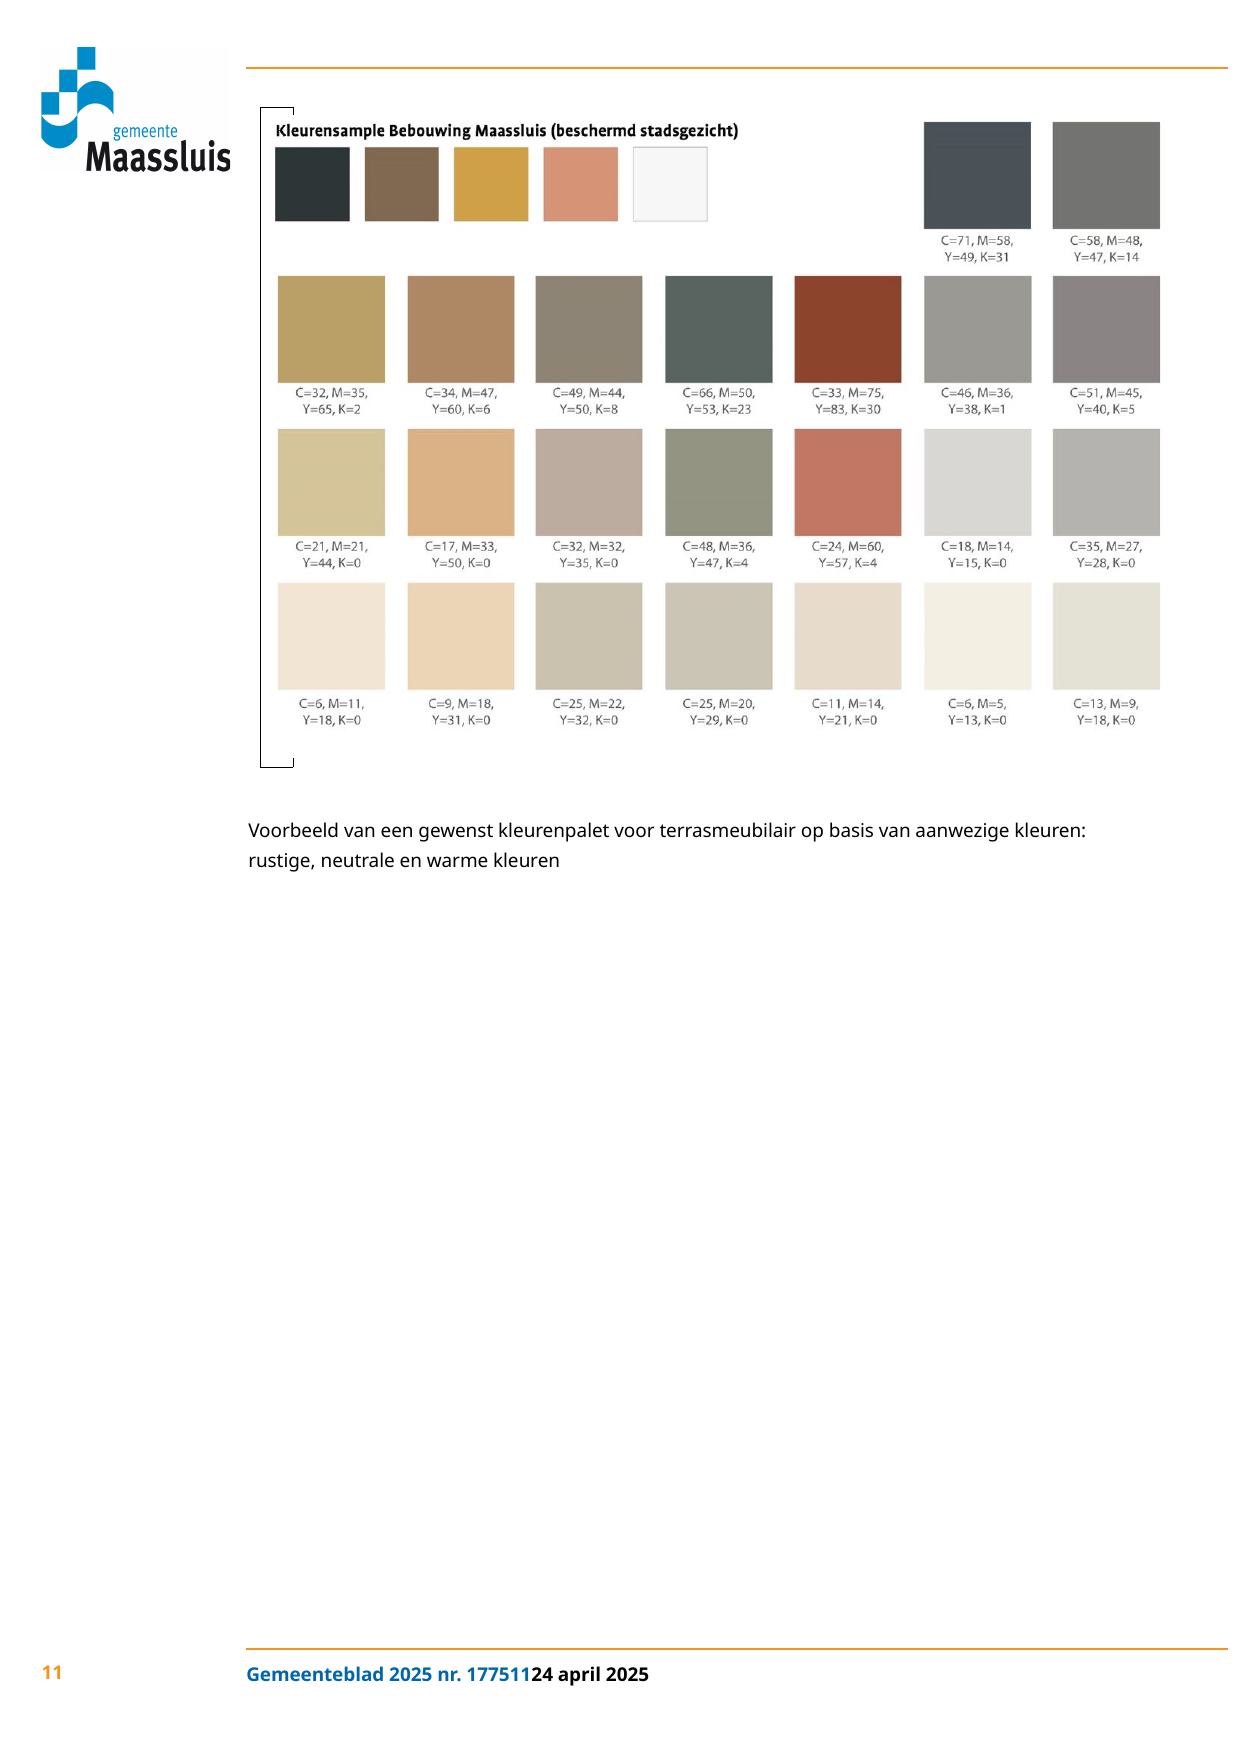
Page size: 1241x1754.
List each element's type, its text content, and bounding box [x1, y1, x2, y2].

text Voorbeeld van een gewenst kleurenpalet voor terrasmeubilair op basis van aanwezige kleuren: rustige, neutrale en warme kleuren [248, 818, 1152, 873]
picture [41, 47, 77, 92]
picture [41, 47, 231, 172]
picture [268, 115, 1173, 758]
